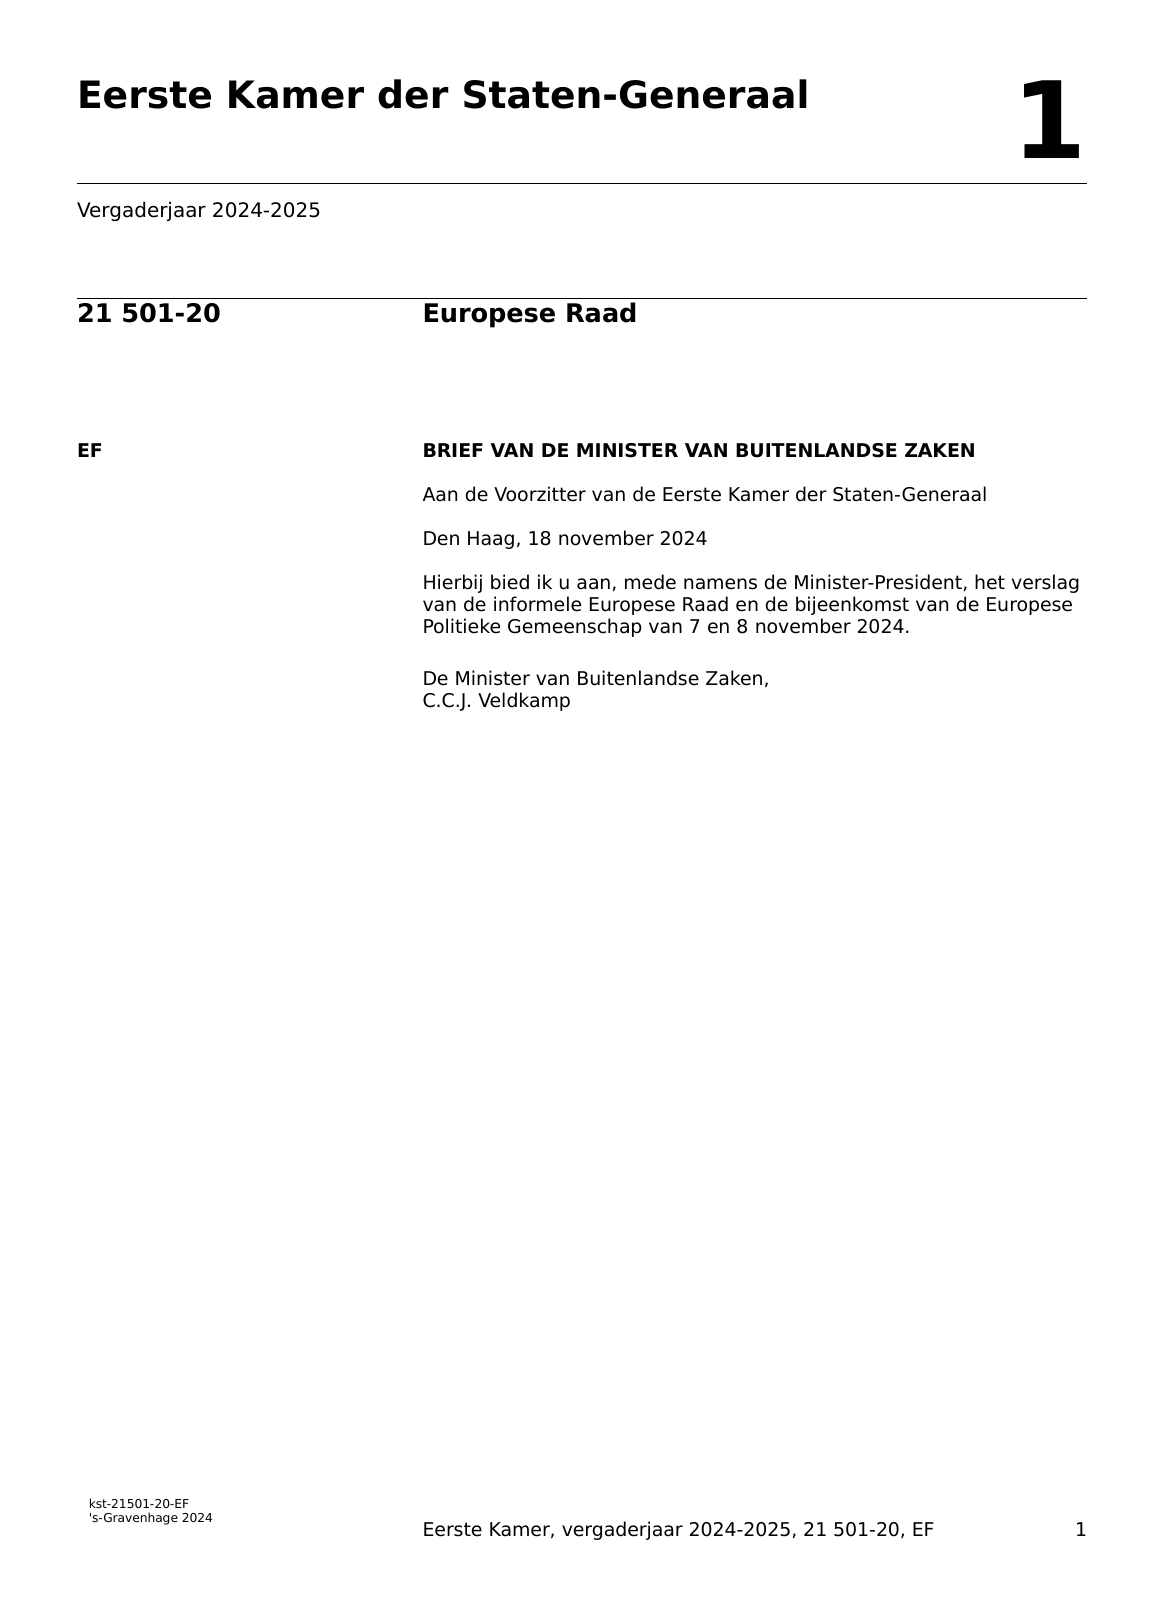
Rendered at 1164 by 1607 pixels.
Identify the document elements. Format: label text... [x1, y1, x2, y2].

text 's-Gravenhage 2024 [88, 1511, 323, 1525]
text Den Haag, 18 november 2024 [422, 528, 1087, 550]
text Aan de Voorzitter van de Eerste Kamer der Staten-Generaal [422, 484, 1087, 506]
table_cell Vergaderjaar 2024-2025 [77, 184, 1087, 298]
table_header 1 [886, 59, 1087, 183]
subtitle 21 501-20 Europese Raad [77, 299, 1087, 329]
table_header Eerste Kamer der Staten-Generaal [77, 59, 886, 183]
subtitle EF BRIEF VAN DE MINISTER VAN BUITENLANDSE ZAKEN [77, 440, 1087, 462]
text kst-21501-20-EF [88, 1497, 323, 1511]
text De Minister van Buitenlandse Zaken, C.C.J. Veldkamp [422, 668, 1087, 712]
text Hierbij bied ik u aan, mede namens de Minister-President, het verslag van de informele Europese Raad en de bijeenkomst van de Europese Politieke Gemeenschap van 7 en 8 november 2024. [422, 572, 1087, 638]
